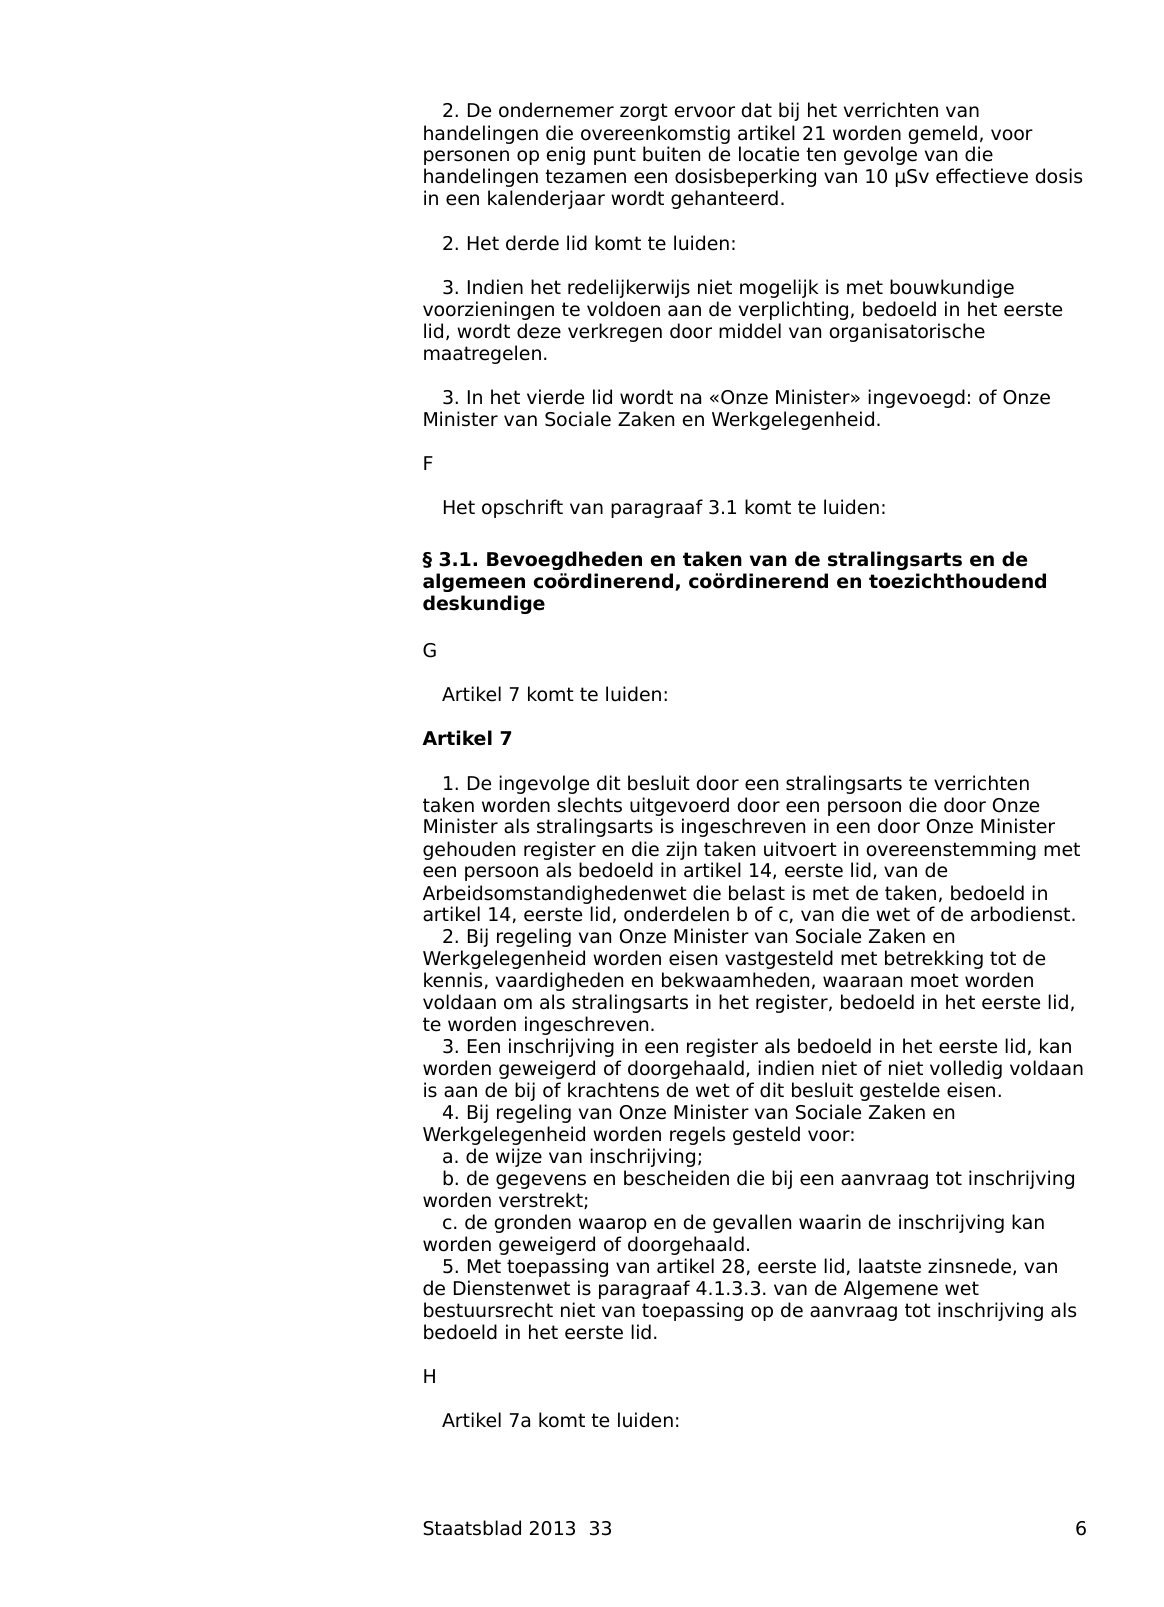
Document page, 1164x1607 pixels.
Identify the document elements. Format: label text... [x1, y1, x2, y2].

text F [422, 453, 1087, 475]
text 2. Bij regeling van Onze Minister van Sociale Zaken en Werkgelegenheid worden eisen vastgesteld met betrekking tot de kennis, vaardigheden en bekwaamheden, waaraan moet worden voldaan om als stralingsarts in het register, bedoeld in het eerste lid, te worden ingeschreven. [422, 926, 1087, 1036]
text H [422, 1366, 1087, 1388]
text c. de gronden waarop en de gevallen waarin de inschrijving kan worden geweigerd of doorgehaald. [422, 1212, 1087, 1256]
text Artikel 7a komt te luiden: [422, 1410, 1087, 1432]
text 2. Het derde lid komt te luiden: [422, 232, 1087, 254]
text 2. De ondernemer zorgt ervoor dat bij het verrichten van handelingen die overeenkomstig artikel 21 worden gemeld, voor personen op enig punt buiten de locatie ten gevolge van die handelingen tezamen een dosisbeperking van 10 µSv effectieve dosis in een kalenderjaar wordt gehanteerd. [422, 100, 1087, 210]
text 5. Met toepassing van artikel 28, eerste lid, laatste zinsnede, van de Dienstenwet is paragraaf 4.1.3.3. van de Algemene wet bestuursrecht niet van toepassing op de aanvraag tot inschrijving als bedoeld in het eerste lid. [422, 1256, 1087, 1344]
text Artikel 7 komt te luiden: [422, 684, 1087, 706]
text 3. In het vierde lid wordt na «Onze Minister» ingevoegd: of Onze Minister van Sociale Zaken en Werkgelegenheid. [422, 387, 1087, 431]
subtitle Artikel 7 [422, 728, 1087, 750]
text b. de gegevens en bescheiden die bij een aanvraag tot inschrijving worden verstrekt; [422, 1168, 1087, 1212]
text 1. De ingevolge dit besluit door een stralingsarts te verrichten taken worden slechts uitgevoerd door een persoon die door Onze Minister als stralingsarts is ingeschreven in een door Onze Minister gehouden register en die zijn taken uitvoert in overeenstemming met een persoon als bedoeld in artikel 14, eerste lid, van de Arbeidsomstandighedenwet die belast is met de taken, bedoeld in artikel 14, eerste lid, onderdelen b of c, van die wet of de arbodienst. [422, 772, 1087, 926]
text a. de wijze van inschrijving; [422, 1146, 1087, 1168]
text Het opschrift van paragraaf 3.1 komt te luiden: [422, 497, 1087, 519]
text 3. Een inschrijving in een register als bedoeld in het eerste lid, kan worden geweigerd of doorgehaald, indien niet of niet volledig voldaan is aan de bij of krachtens de wet of dit besluit gestelde eisen. [422, 1036, 1087, 1102]
text G [422, 640, 1087, 662]
subtitle § 3.1. Bevoegdheden en taken van de stralingsarts en de algemeen coördinerend, coördinerend en toezichthoudend deskundige [422, 549, 1087, 615]
text 3. Indien het redelijkerwijs niet mogelijk is met bouwkundige voorzieningen te voldoen aan de verplichting, bedoeld in het eerste lid, wordt deze verkregen door middel van organisatorische maatregelen. [422, 277, 1087, 364]
text 4. Bij regeling van Onze Minister van Sociale Zaken en Werkgelegenheid worden regels gesteld voor: [422, 1102, 1087, 1146]
